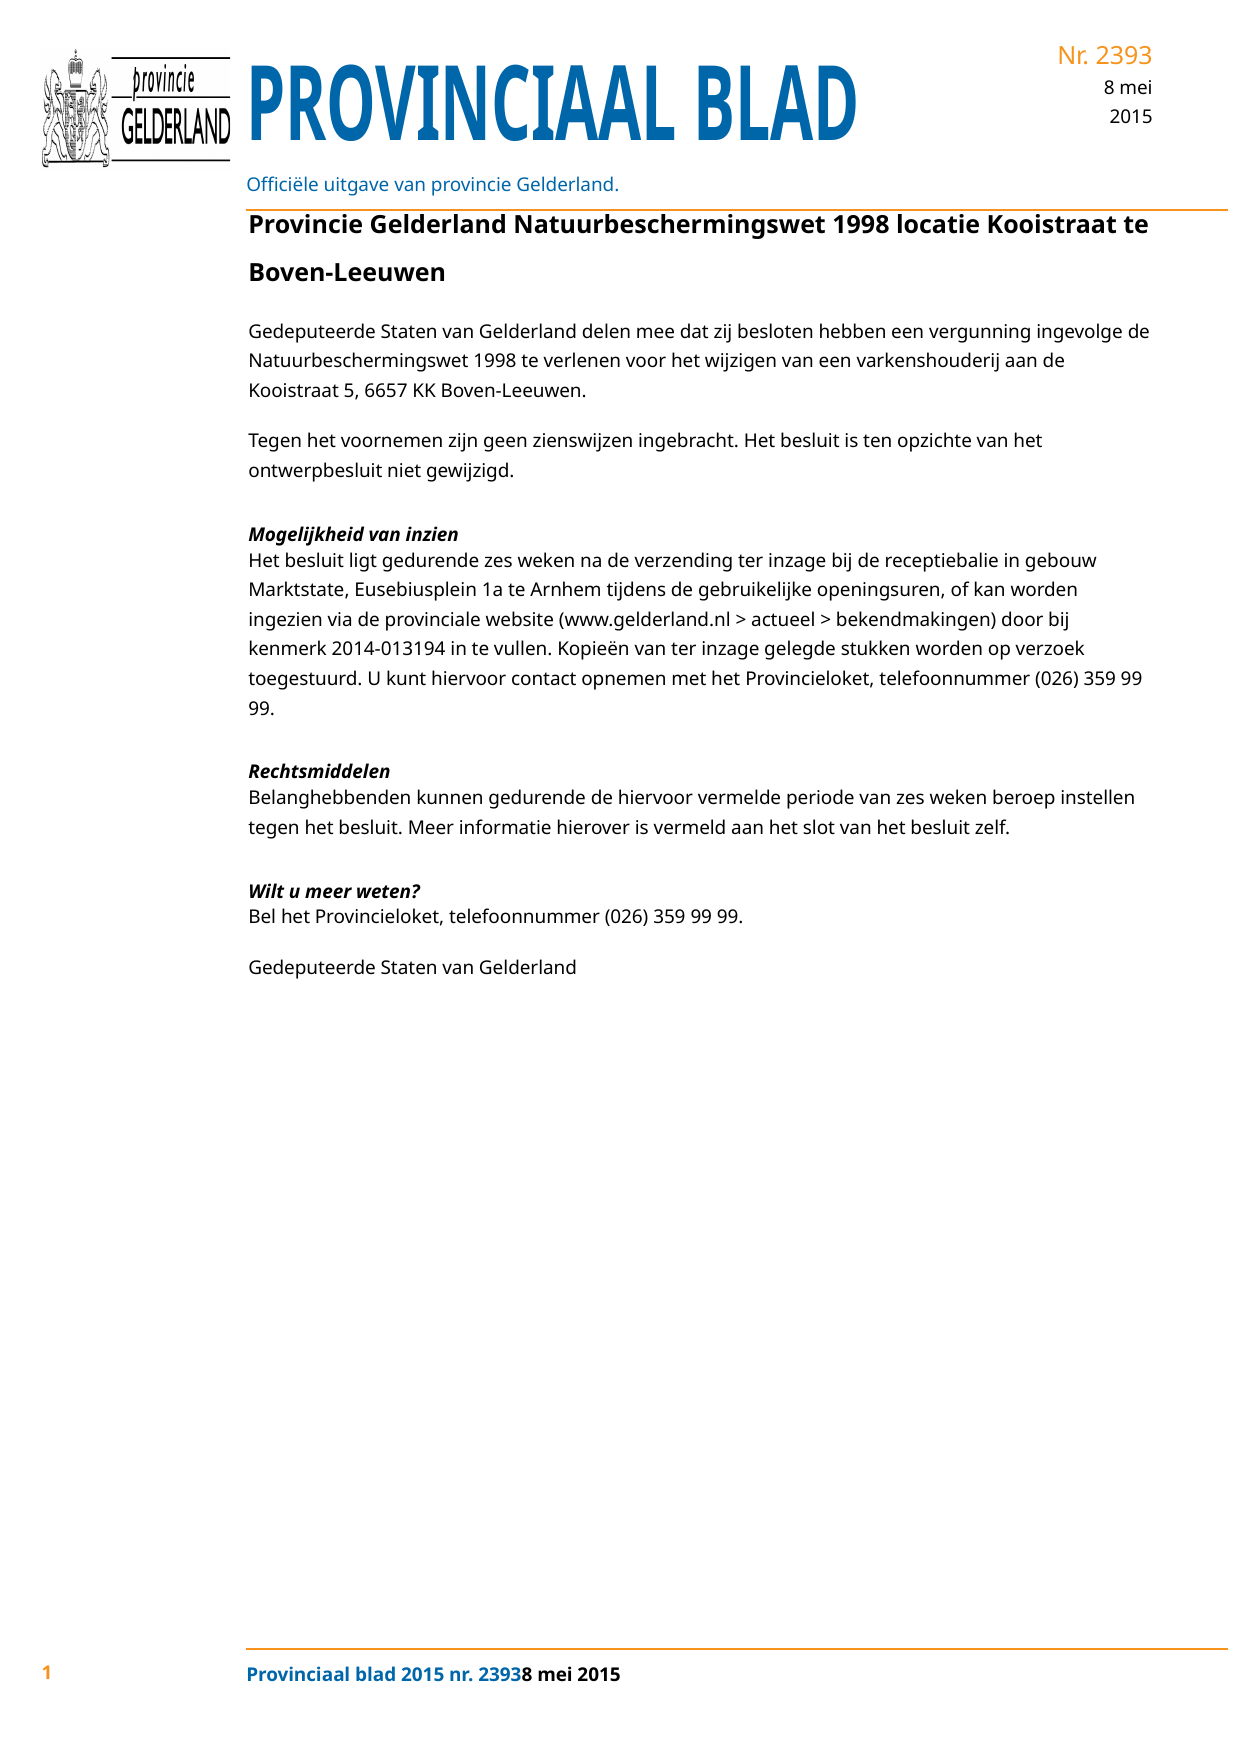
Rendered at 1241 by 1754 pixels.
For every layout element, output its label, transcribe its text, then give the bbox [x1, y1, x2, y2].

text Provincie Gelderland Natuurbeschermingswet 1998 locatie Kooistraat te Boven-Leeuwen [248, 211, 1152, 288]
text Bel het Provincieloket, telefoonnummer (026) 359 99 99. [248, 904, 1152, 929]
text Het besluit ligt gedurende zes weken na de verzending ter inzage bij de receptiebalie in gebouw Marktstate, Eusebiusplein 1a te Arnhem tijdens de gebruikelijke openingsuren, of kan worden ingezien via de provinciale website (www.gelderland.nl > actueel > bekendmakingen) door bij kenmerk 2014-013194 in te vullen. Kopieën van ter inzage gelegde stukken worden op verzoek toegestuurd. U kunt hiervoor contact opnemen met het Provincieloket, telefoonnummer (026) 359 99 99. [248, 547, 1152, 720]
text Gedeputeerde Staten van Gelderland delen mee dat zij besloten hebben een vergunning ingevolge de Natuurbeschermingswet 1998 te verlenen voor het wijzigen van een varkenshouderij aan de Kooistraat 5, 6657 KK Boven-Leeuwen. [248, 318, 1152, 403]
text Wilt u meer weten? [248, 878, 1152, 904]
picture [41, 47, 231, 172]
text Gedeputeerde Staten van Gelderland [248, 954, 1152, 980]
text Rechtsmiddelen [248, 759, 1152, 784]
text Belanghebbenden kunnen gedurende de hiervoor vermelde periode van zes weken beroep instellen tegen het besluit. Meer informatie hierover is vermeld aan het slot van het besluit zelf. [248, 784, 1152, 840]
text Mogelijkheid van inzien [248, 521, 1152, 547]
text Tegen het voornemen zijn geen zienswijzen ingebracht. Het besluit is ten opzichte van het ontwerpbesluit niet gewijzigd. [248, 427, 1152, 483]
